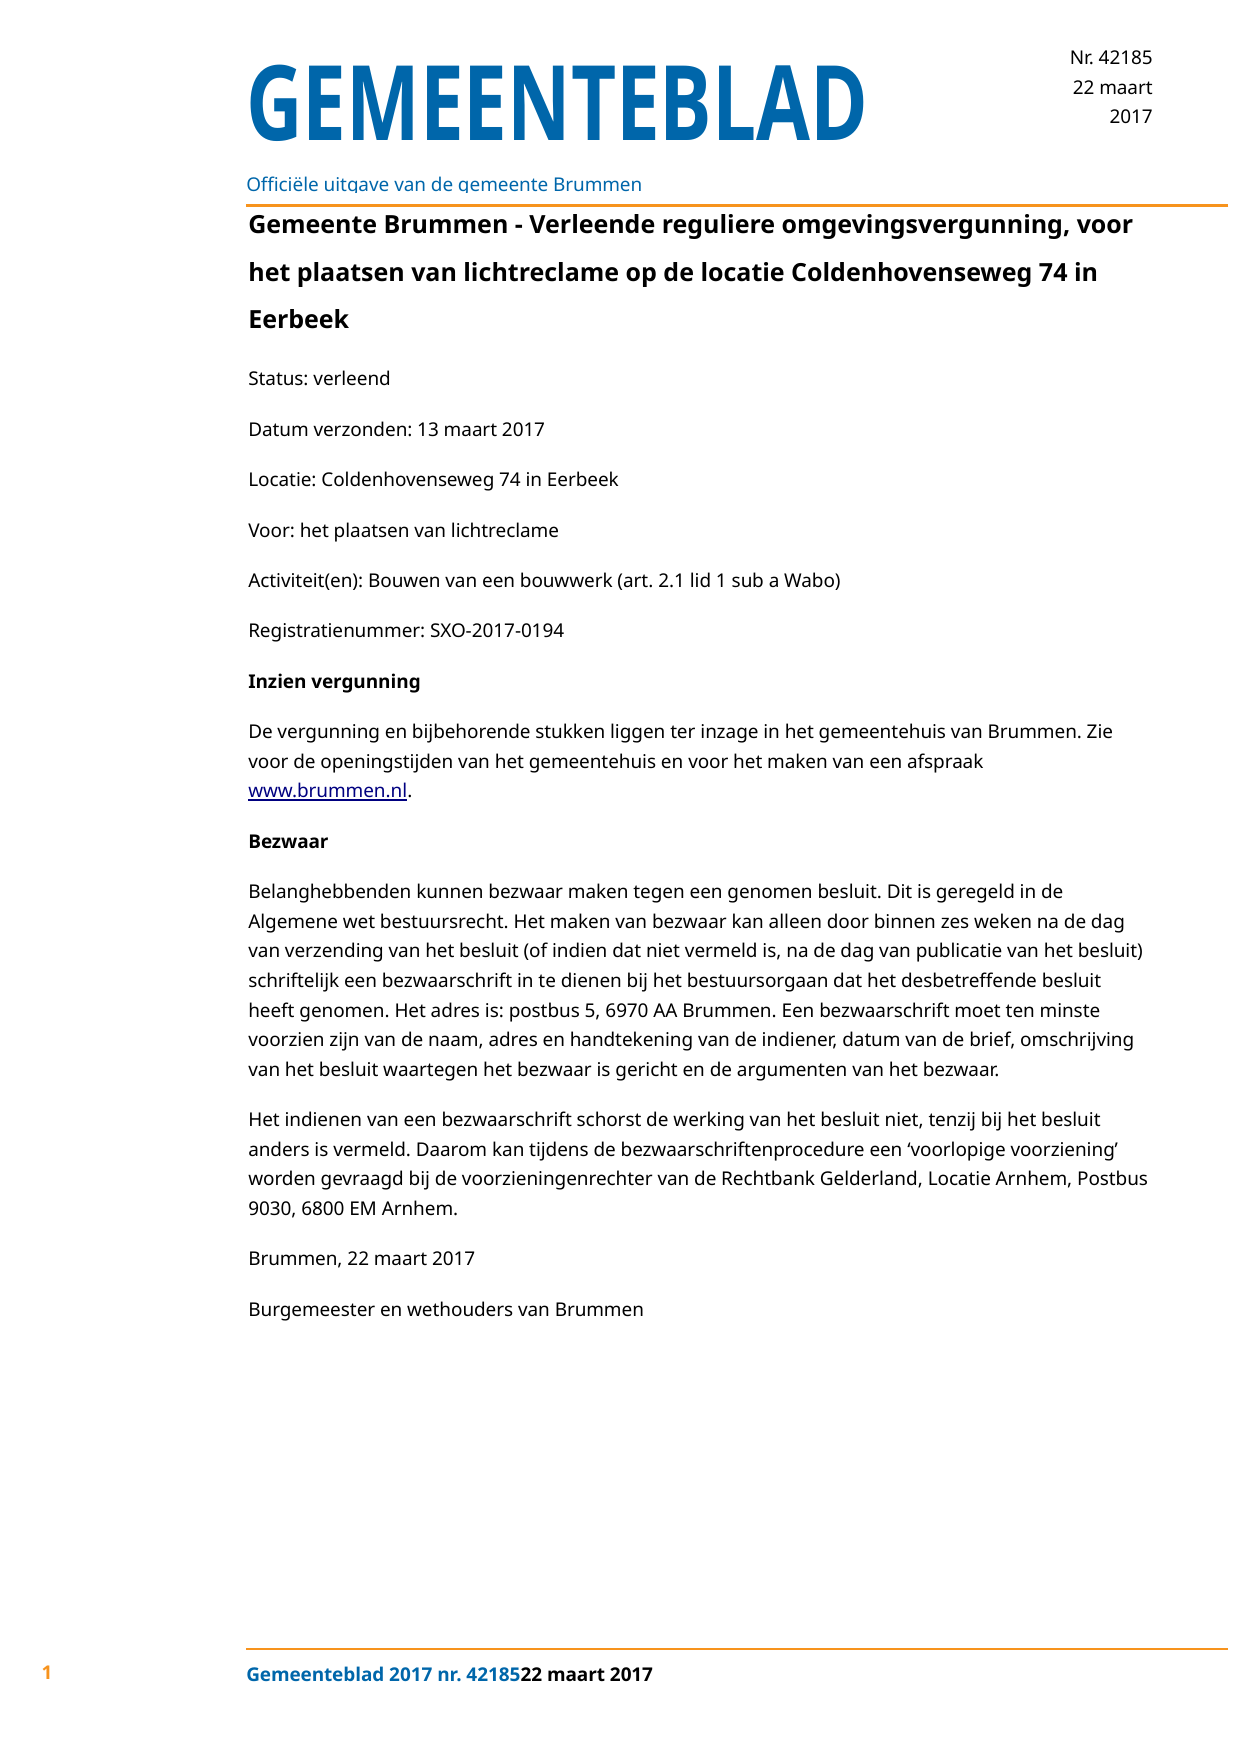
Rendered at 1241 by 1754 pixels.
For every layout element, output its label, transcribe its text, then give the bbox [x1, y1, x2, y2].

text Burgemeester en wethouders van Brummen [248, 1296, 1152, 1322]
text Status: verleend [248, 366, 1152, 391]
text Brummen, 22 maart 2017 [248, 1246, 1152, 1271]
text Registratienummer: SXO-2017-0194 [248, 618, 1152, 643]
text Gemeente Brummen - Verleende reguliere omgevingsvergunning, voor het plaatsen van lichtreclame op de locatie Coldenhovenseweg 74 in Eerbeek [248, 207, 1152, 336]
text Het indienen van een bezwaarschrift schorst de werking van het besluit niet, tenzij bij het besluit anders is vermeld. Daarom kan tijdens de bezwaarschriftenprocedure een ‘voorlopige voorziening’ worden gevraagd bij de voorzieningenrechter van de Rechtbank Gelderland, Locatie Arnhem, Postbus 9030, 6800 EM Arnhem. [248, 1106, 1152, 1221]
text Voor: het plaatsen van lichtreclame [248, 517, 1152, 542]
text Datum verzonden: 13 maart 2017 [248, 416, 1152, 442]
text Inzien vergunning [248, 668, 1152, 694]
text Locatie: Coldenhovenseweg 74 in Eerbeek [248, 466, 1152, 492]
text Activiteit(en): Bouwen van een bouwwerk (art. 2.1 lid 1 sub a Wabo) [248, 567, 1152, 593]
text De vergunning en bijbehorende stukken liggen ter inzage in het gemeentehuis van Brummen. Zie voor de openingstijden van het gemeentehuis en voor het maken van een afspraak www.brummen.nl. [248, 718, 1152, 803]
picture [41, 47, 231, 172]
text Bezwaar [248, 828, 1152, 854]
text Belanghebbenden kunnen bezwaar maken tegen een genomen besluit. Dit is geregeld in de Algemene wet bestuursrecht. Het maken van bezwaar kan alleen door binnen zes weken na de dag van verzending van het besluit (of indien dat niet vermeld is, na de dag van publicatie van het besluit) schriftelijk een bezwaarschrift in te dienen bij het bestuursorgaan dat het desbetreffende besluit heeft genomen. Het adres is: postbus 5, 6970 AA Brummen. Een bezwaarschrift moet ten minste voorzien zijn van de naam, adres en handtekening van de indiener, datum van de brief, omschrijving van het besluit waartegen het bezwaar is gericht en de argumenten van het bezwaar. [248, 878, 1152, 1082]
